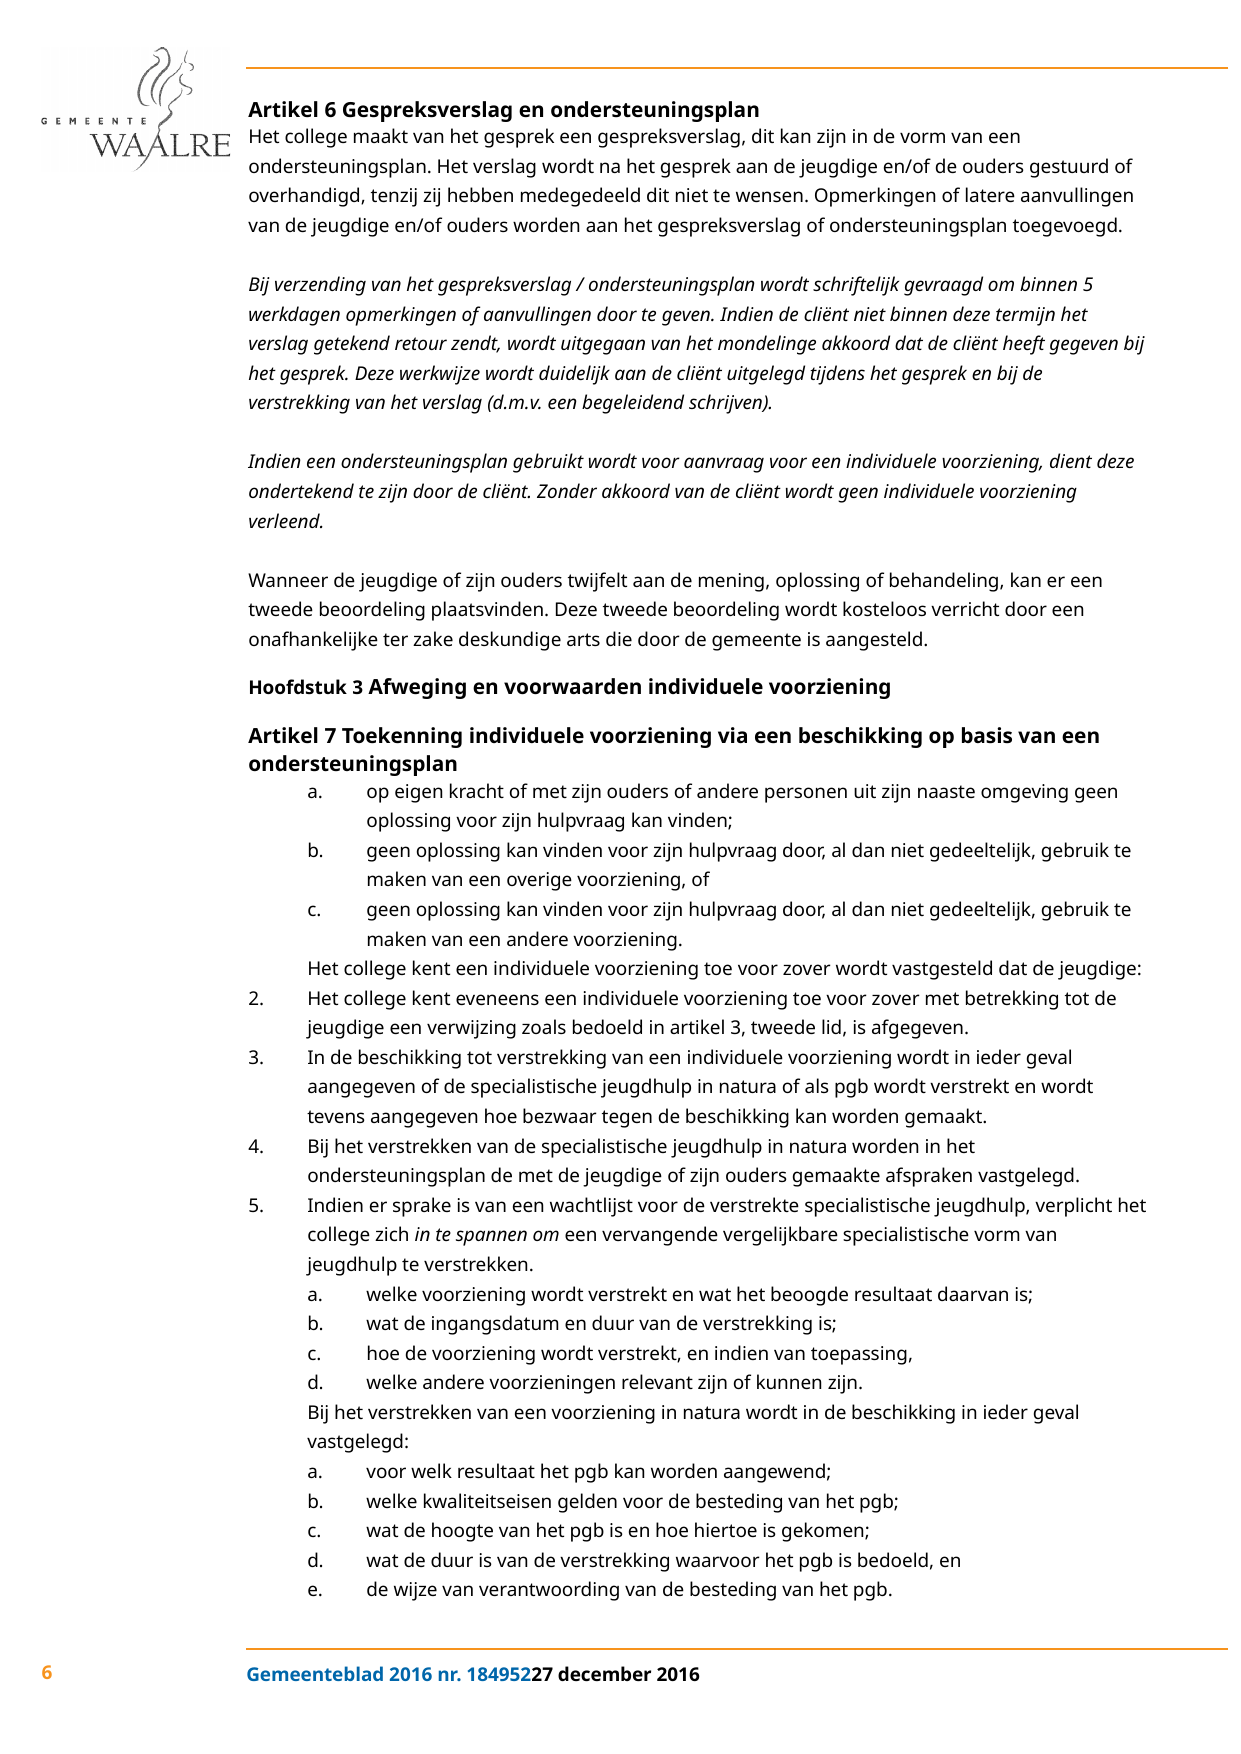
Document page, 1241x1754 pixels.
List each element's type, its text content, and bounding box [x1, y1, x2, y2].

list Het college kent een individuele voorziening toe voor zover wordt vastgesteld dat de jeugdige: [248, 955, 1152, 981]
text Bij verzending van het gespreksverslag / ondersteuningsplan wordt schriftelijk gevraagd om binnen 5 werkdagen opmerkingen of aanvullingen door te geven. Indien de cliënt niet binnen deze termijn het verslag getekend retour zendt, wordt uitgegaan van het mondelinge akkoord dat de cliënt heeft gegeven bij het gesprek. Deze werkwijze wordt duidelijk aan de cliënt uitgelegd tijdens het gesprek en bij de verstrekking van het verslag (d.m.v. een begeleidend schrijven). [248, 271, 1152, 415]
text Artikel 6 Gespreksverslag en ondersteuningsplan [248, 95, 1152, 123]
list geen oplossing kan vinden voor zijn hulpvraag door, al dan niet gedeeltelijk, gebruik te maken van een andere voorziening. [307, 896, 1152, 952]
list wat de ingangsdatum en duur van de verstrekking is; [307, 1310, 1152, 1336]
text Wanneer de jeugdige of zijn ouders twijfelt aan de mening, oplossing of behandeling, kan er een tweede beoordeling plaatsvinden. Deze tweede beoordeling wordt kosteloos verricht door een onafhankelijke ter zake deskundige arts die door de gemeente is aangesteld. [248, 567, 1152, 652]
text Het college maakt van het gesprek een gespreksverslag, dit kan zijn in de vorm van een ondersteuningsplan. Het verslag wordt na het gesprek aan de jeugdige en/of de ouders gestuurd of overhandigd, tenzij zij hebben medegedeeld dit niet te wensen. Opmerkingen of latere aanvullingen van de jeugdige en/of ouders worden aan het gespreksverslag of ondersteuningsplan toegevoegd. [248, 123, 1152, 238]
text Hoofdstuk 3 Afweging en voorwaarden individuele voorziening [248, 672, 1152, 700]
picture [41, 47, 231, 172]
list de wijze van verantwoording van de besteding van het pgb. [307, 1577, 1152, 1602]
list welke andere voorzieningen relevant zijn of kunnen zijn. [307, 1369, 1152, 1395]
text Indien een ondersteuningsplan gebruikt wordt voor aanvraag voor een individuele voorziening, dient deze ondertekend te zijn door de cliënt. Zonder akkoord van de cliënt wordt geen individuele voorziening verleend. [248, 449, 1152, 533]
list wat de duur is van de verstrekking waarvoor het pgb is bedoeld, en [307, 1547, 1152, 1573]
list geen oplossing kan vinden voor zijn hulpvraag door, al dan niet gedeeltelijk, gebruik te maken van een overige voorziening, of [307, 837, 1152, 892]
list Het college kent eveneens een individuele voorziening toe voor zover met betrekking tot de jeugdige een verwijzing zoals bedoeld in artikel 3, tweede lid, is afgegeven. [248, 985, 1152, 1040]
list voor welk resultaat het pgb kan worden aangewend; [307, 1458, 1152, 1484]
list op eigen kracht of met zijn ouders of andere personen uit zijn naaste omgeving geen oplossing voor zijn hulpvraag kan vinden; [307, 778, 1152, 833]
list In de beschikking tot verstrekking van een individuele voorziening wordt in ieder geval aangegeven of de specialistische jeugdhulp in natura of als pgb wordt verstrekt en wordt tevens aangegeven hoe bezwaar tegen de beschikking kan worden gemaakt. [248, 1044, 1152, 1129]
list welke voorziening wordt verstrekt en wat het beoogde resultaat daarvan is; [307, 1281, 1152, 1307]
text Artikel 7 Toekenning individuele voorziening via een beschikking op basis van een ondersteuningsplan [248, 721, 1152, 778]
list Bij het verstrekken van een voorziening in natura wordt in de beschikking in ieder geval vastgelegd: [248, 1399, 1152, 1454]
list welke kwaliteitseisen gelden voor de besteding van het pgb; [307, 1488, 1152, 1514]
list Bij het verstrekken van de specialistische jeugdhulp in natura worden in het ondersteuningsplan de met de jeugdige of zijn ouders gemaakte afspraken vastgelegd. [248, 1133, 1152, 1188]
list hoe de voorziening wordt verstrekt, en indien van toepassing, [307, 1340, 1152, 1366]
list wat de hoogte van het pgb is en hoe hiertoe is gekomen; [307, 1517, 1152, 1543]
list Indien er sprake is van een wachtlijst voor de verstrekte specialistische jeugdhulp, verplicht het college zich in te spannen om een vervangende vergelijkbare specialistische vorm van jeugdhulp te verstrekken. [248, 1192, 1152, 1277]
